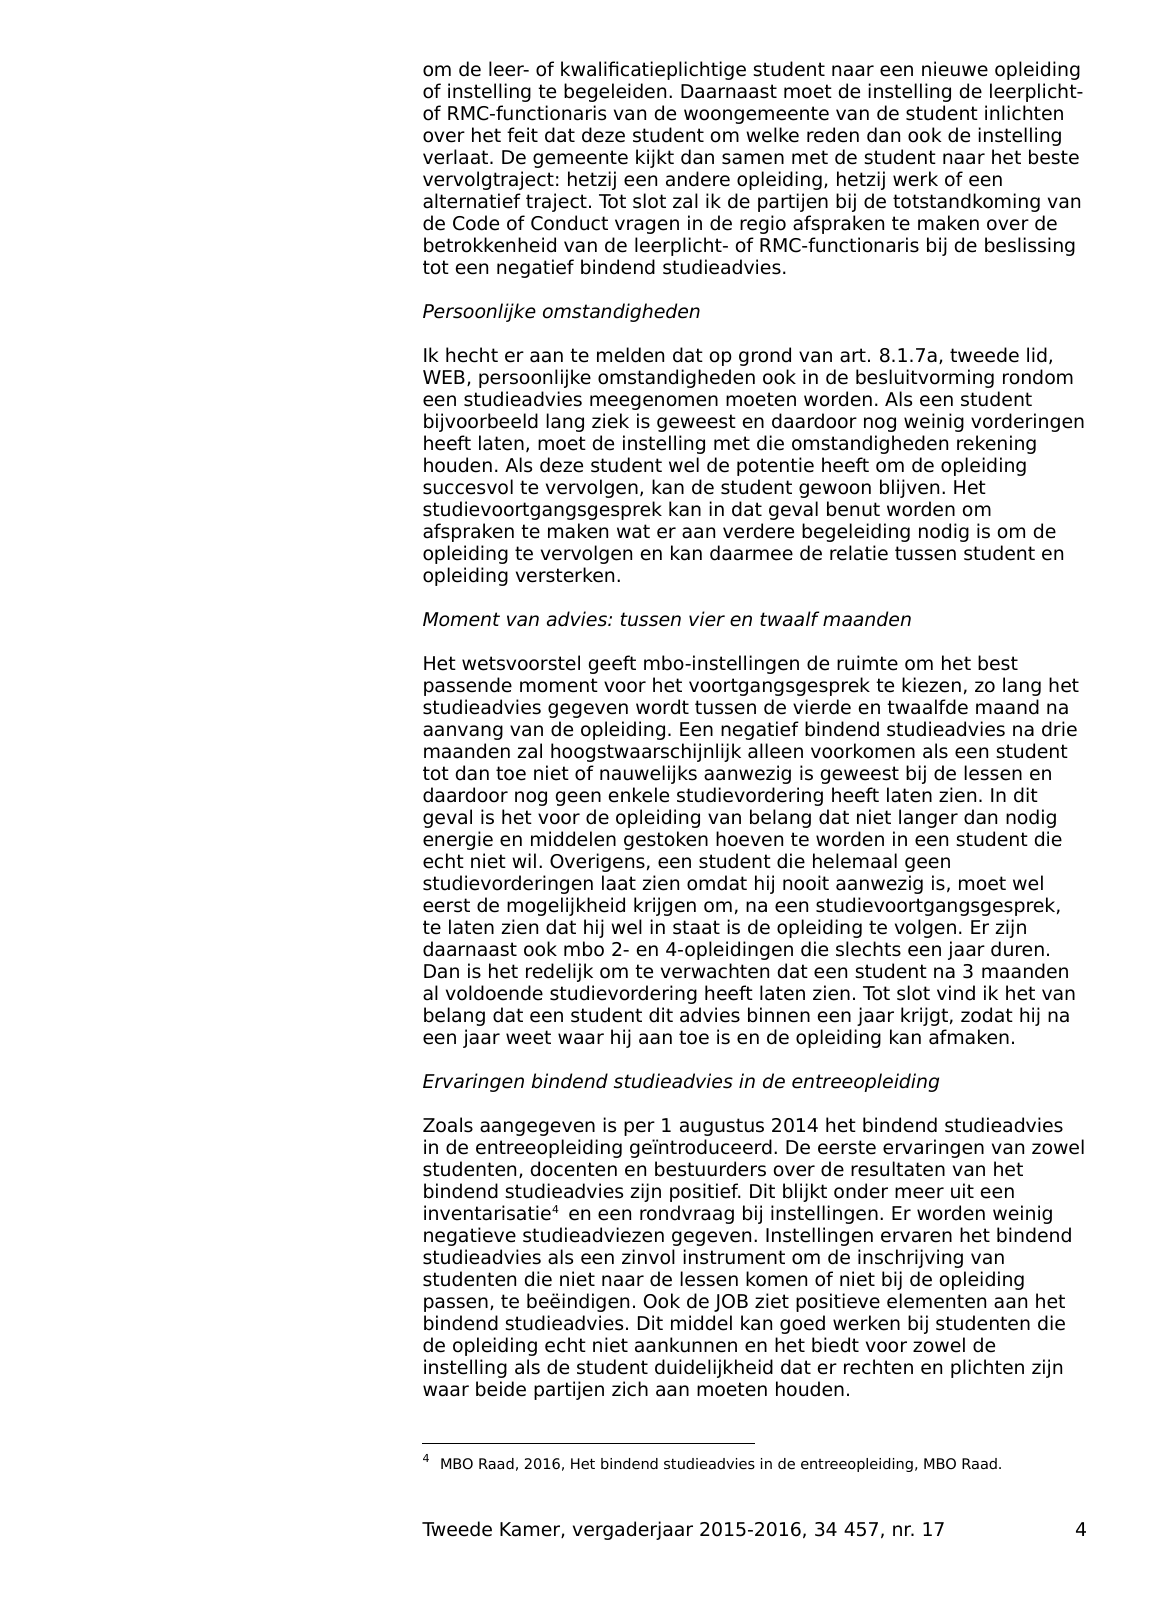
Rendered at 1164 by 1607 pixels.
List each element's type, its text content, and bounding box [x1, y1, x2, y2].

subtitle Ervaringen bindend studieadvies in de entreeopleiding [422, 1071, 1087, 1093]
text MBO Raad, 2016, Het bindend studieadvies in de entreeopleiding, MBO Raad. [422, 1452, 1087, 1474]
subtitle Persoonlijke omstandigheden [422, 301, 1087, 323]
text Het wetsvoorstel geeft mbo-instellingen de ruimte om het best passende moment voor het voortgangsgesprek te kiezen, zo lang het studieadvies gegeven wordt tussen de vierde en twaalfde maand na aanvang van de opleiding. Een negatief bindend studieadvies na drie maanden zal hoogstwaarschijnlijk alleen voorkomen als een student tot dan toe niet of nauwelijks aanwezig is geweest bij de lessen en daardoor nog geen enkele studievordering heeft laten zien. In dit geval is het voor de opleiding van belang dat niet langer dan nodig energie en middelen gestoken hoeven te worden in een student die echt niet wil. Overigens, een student die helemaal geen studievorderingen laat zien omdat hij nooit aanwezig is, moet wel eerst de mogelijkheid krijgen om, na een studievoortgangsgesprek, te laten zien dat hij wel in staat is de opleiding te volgen. Er zijn daarnaast ook mbo 2- en 4-opleidingen die slechts een jaar duren. Dan is het redelijk om te verwachten dat een student na 3 maanden al voldoende studievordering heeft laten zien. Tot slot vind ik het van belang dat een student dit advies binnen een jaar krijgt, zodat hij na een jaar weet waar hij aan toe is en de opleiding kan afmaken. [422, 653, 1087, 1049]
text om de leer- of kwalificatieplichtige student naar een nieuwe opleiding of instelling te begeleiden. Daarnaast moet de instelling de leerplicht- of RMC-functionaris van de woongemeente van de student inlichten over het feit dat deze student om welke reden dan ook de instelling verlaat. De gemeente kijkt dan samen met de student naar het beste vervolgtraject: hetzij een andere opleiding, hetzij werk of een alternatief traject. Tot slot zal ik de partijen bij de totstandkoming van de Code of Conduct vragen in de regio afspraken te maken over de betrokkenheid van de leerplicht- of RMC-functionaris bij de beslissing tot een negatief bindend studieadvies. [422, 59, 1087, 279]
text Ik hecht er aan te melden dat op grond van art. 8.1.7a, tweede lid, WEB, persoonlijke omstandigheden ook in de besluitvorming rondom een studieadvies meegenomen moeten worden. Als een student bijvoorbeeld lang ziek is geweest en daardoor nog weinig vorderingen heeft laten, moet de instelling met die omstandigheden rekening houden. Als deze student wel de potentie heeft om de opleiding succesvol te vervolgen, kan de student gewoon blijven. Het studievoortgangsgesprek kan in dat geval benut worden om afspraken te maken wat er aan verdere begeleiding nodig is om de opleiding te vervolgen en kan daarmee de relatie tussen student en opleiding versterken. [422, 345, 1087, 587]
subtitle Moment van advies: tussen vier en twaalf maanden [422, 609, 1087, 631]
text Zoals aangegeven is per 1 augustus 2014 het bindend studieadvies in de entreeopleiding geïntroduceerd. De eerste ervaringen van zowel studenten, docenten en bestuurders over de resultaten van het bindend studieadvies zijn positief. Dit blijkt onder meer uit een inventarisatie en een rondvraag bij instellingen. Er worden weinig negatieve studieadviezen gegeven. Instellingen ervaren het bindend studieadvies als een zinvol instrument om de inschrijving van studenten die niet naar de lessen komen of niet bij de opleiding passen, te beëindigen. Ook de JOB ziet positieve elementen aan het bindend studieadvies. Dit middel kan goed werken bij studenten die de opleiding echt niet aankunnen en het biedt voor zowel de instelling als de student duidelijkheid dat er rechten en plichten zijn waar beide partijen zich aan moeten houden. [422, 1115, 1087, 1401]
